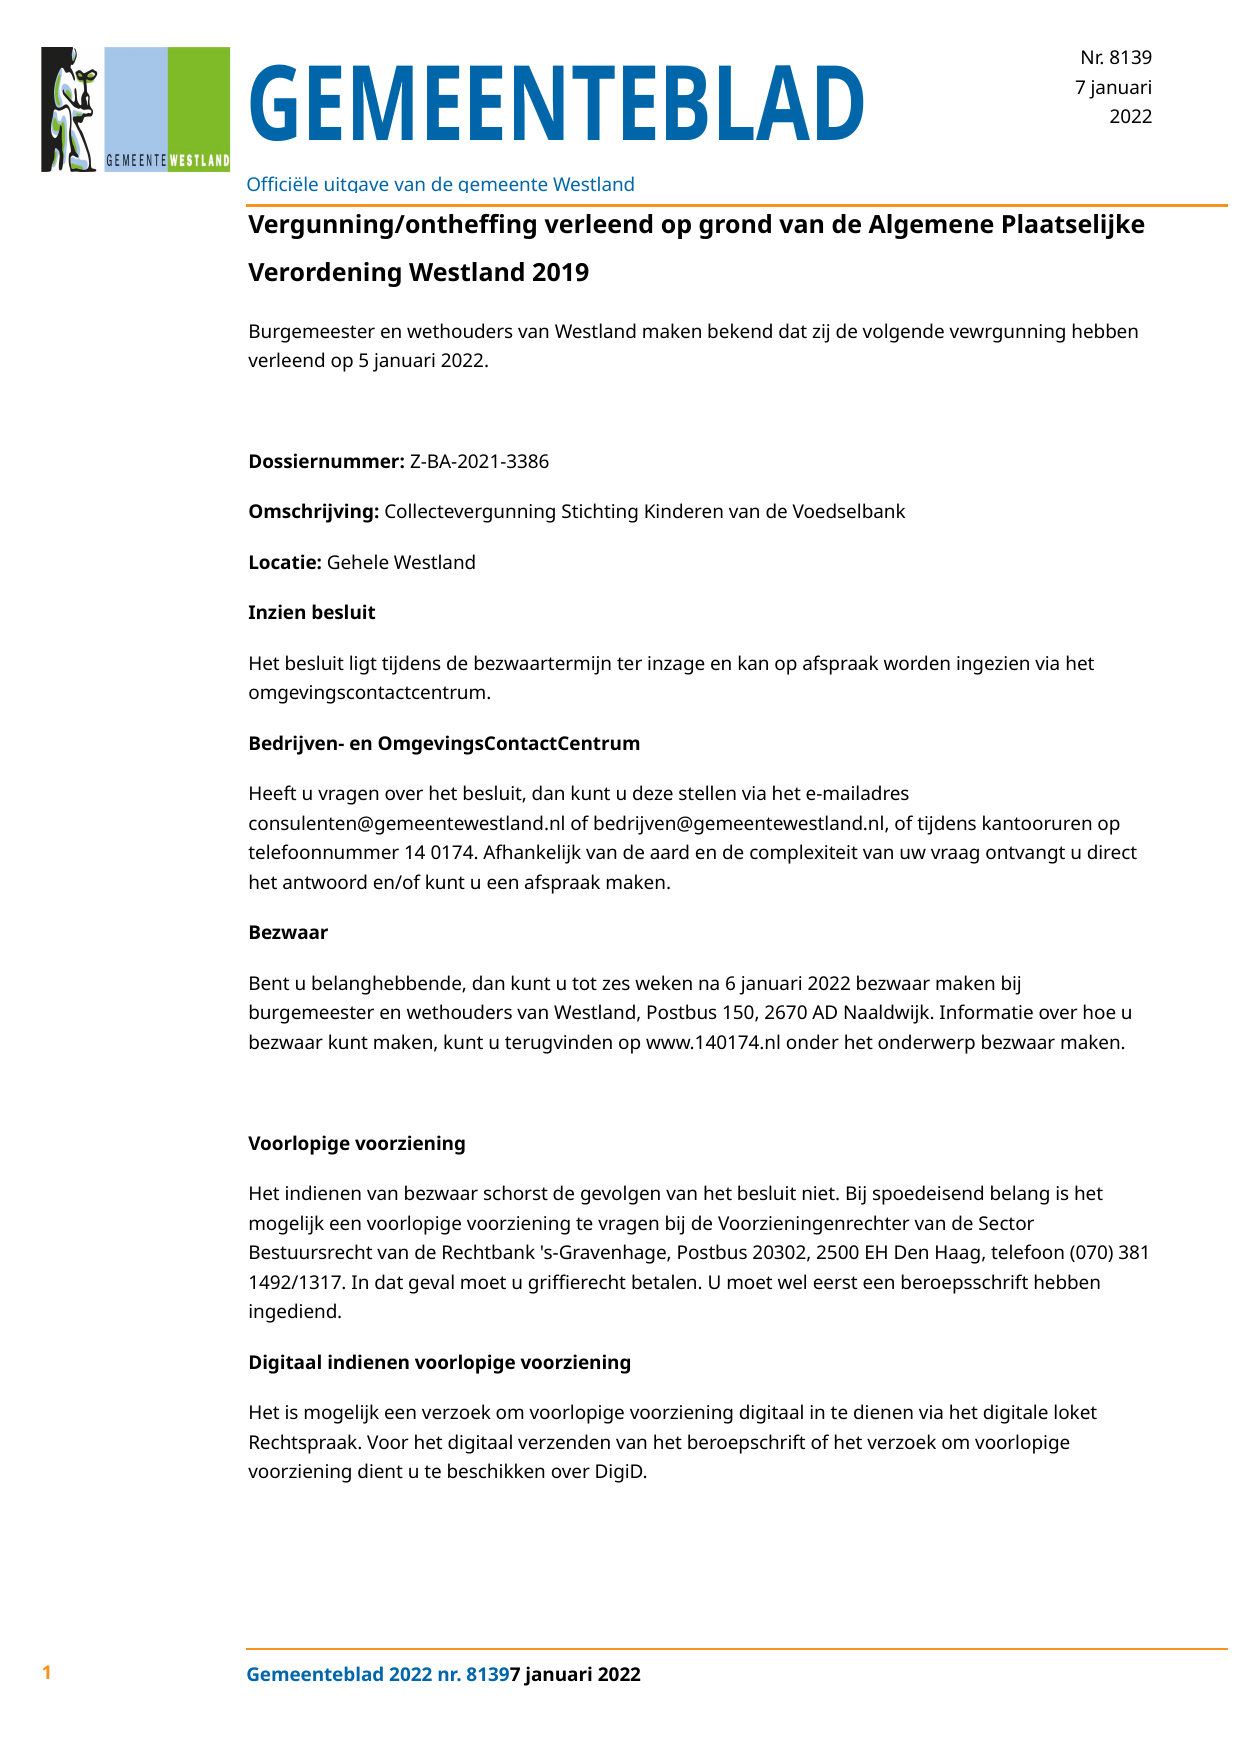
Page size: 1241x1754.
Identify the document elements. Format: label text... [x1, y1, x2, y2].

text Bezwaar [248, 919, 1152, 945]
text Locatie: Gehele Westland [248, 549, 1152, 575]
text Vergunning/ontheffing verleend op grond van de Algemene Plaatselijke Verordening Westland 2019 [248, 207, 1152, 288]
text Digitaal indienen voorlopige voorziening [248, 1349, 1152, 1375]
text Bent u belanghebbende, dan kunt u tot zes weken na 6 januari 2022 bezwaar maken bij burgemeester en wethouders van Westland, Postbus 150, 2670 AD Naaldwijk. Informatie over hoe u bezwaar kunt maken, kunt u terugvinden op www.140174.nl onder het onderwerp bezwaar maken. [248, 970, 1152, 1055]
text Burgemeester en wethouders van Westland maken bekend dat zij de volgende vewrgunning hebben verleend op 5 januari 2022. [248, 318, 1152, 373]
text Voorlopige voorziening [248, 1130, 1152, 1156]
text Dossiernummer: Z-BA-2021-3386 [248, 448, 1152, 474]
text Inzien besluit [248, 599, 1152, 625]
text Heeft u vragen over het besluit, dan kunt u deze stellen via het e-mailadres consulenten@gemeentewestland.nl of bedrijven@gemeentewestland.nl, of tijdens kantooruren op telefoonnummer 14 0174. Afhankelijk van de aard en de complexiteit van uw vraag ontvangt u direct het antwoord en/of kunt u een afspraak maken. [248, 780, 1152, 895]
text Het indienen van bezwaar schorst de gevolgen van het besluit niet. Bij spoedeisend belang is het mogelijk een voorlopige voorziening te vragen bij de Voorzieningenrechter van de Sector Bestuursrecht van de Rechtbank 's-Gravenhage, Postbus 20302, 2500 EH Den Haag, telefoon (070) 381 1492/1317. In dat geval moet u griffierecht betalen. U moet wel eerst een beroepsschrift hebben ingediend. [248, 1180, 1152, 1324]
text Het besluit ligt tijdens de bezwaartermijn ter inzage en kan op afspraak worden ingezien via het omgevingscontactcentrum. [248, 650, 1152, 705]
text Omschrijving: Collectevergunning Stichting Kinderen van de Voedselbank [248, 499, 1152, 524]
text Bedrijven- en OmgevingsContactCentrum [248, 730, 1152, 756]
picture [41, 47, 231, 172]
text Het is mogelijk een verzoek om voorlopige voorziening digitaal in te dienen via het digitale loket Rechtspraak. Voor het digitaal verzenden van het beroepschrift of het verzoek om voorlopige voorziening dient u te beschikken over DigiD. [248, 1399, 1152, 1484]
